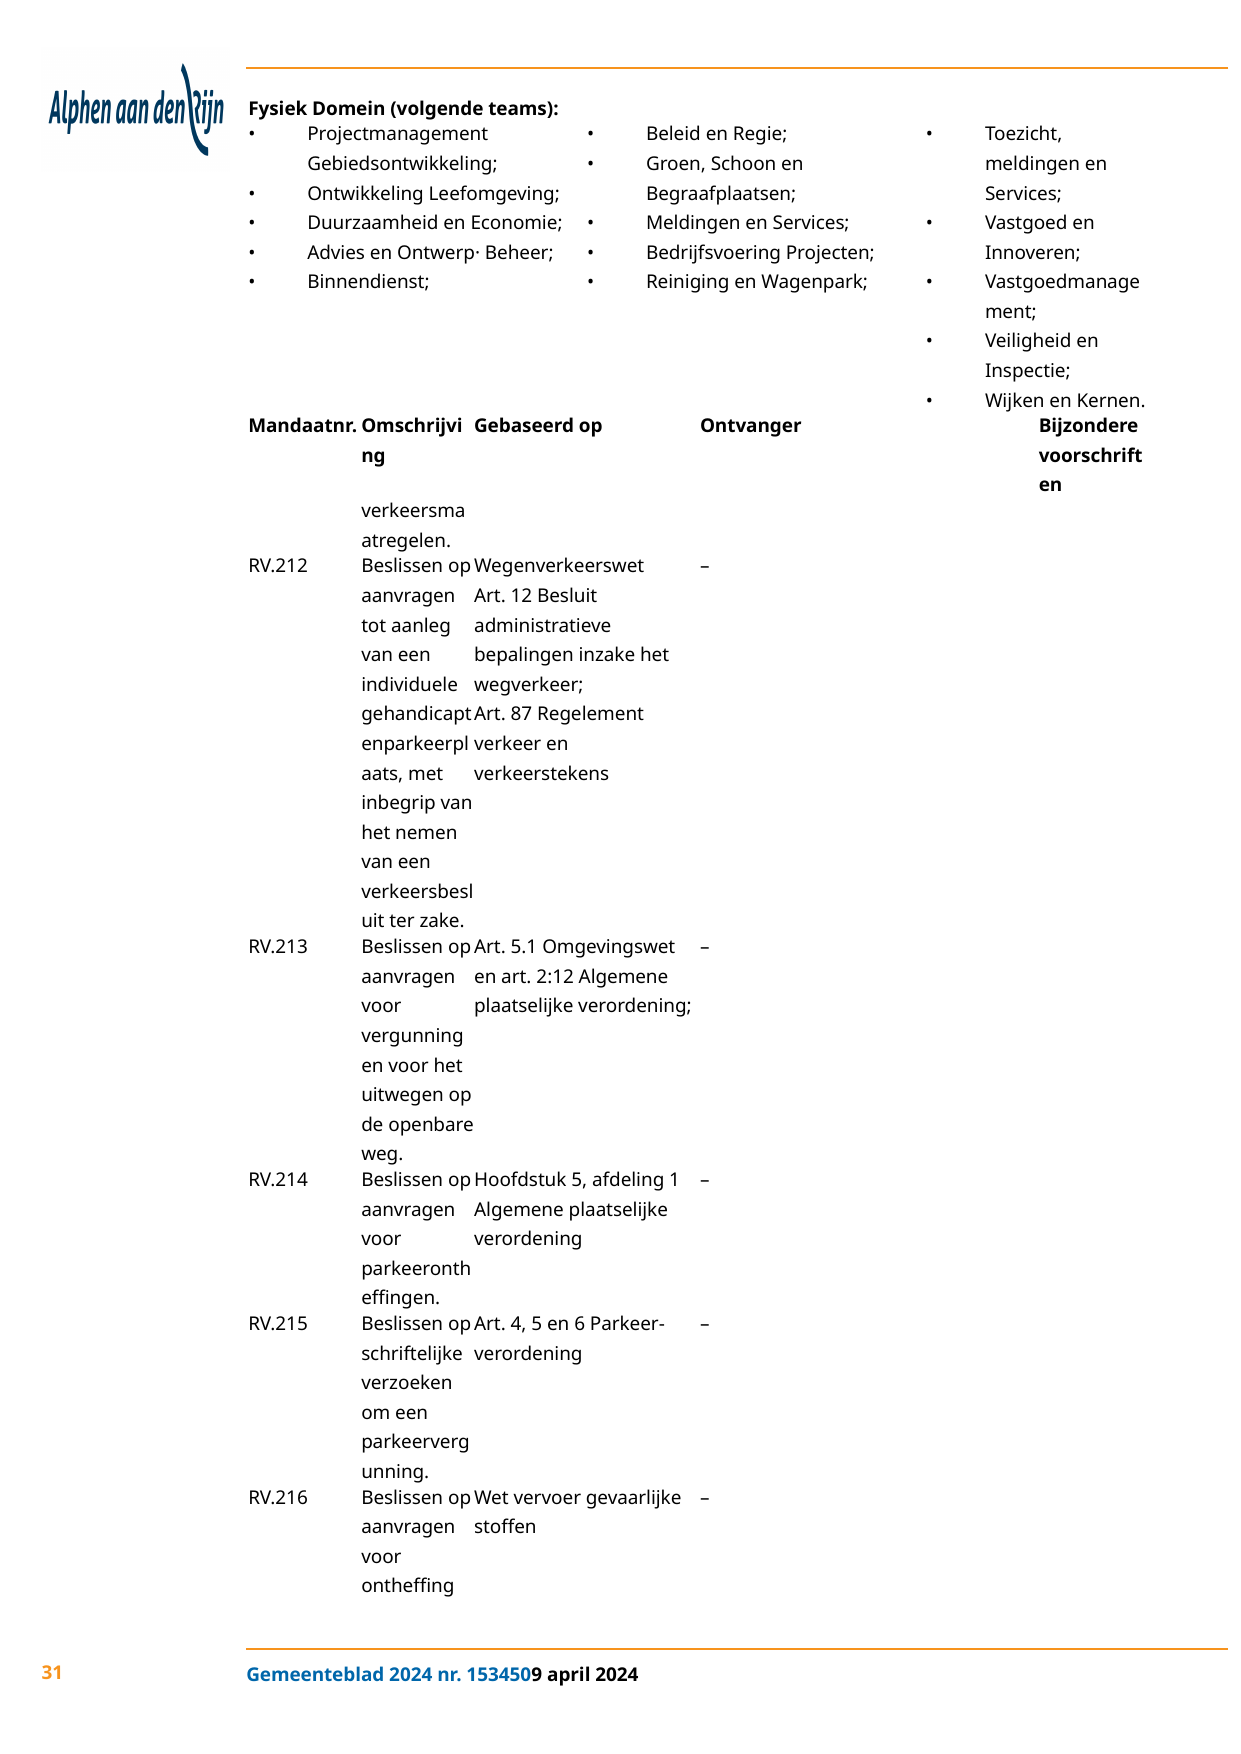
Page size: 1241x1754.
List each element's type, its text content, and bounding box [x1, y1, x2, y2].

table_cell Beslissen op schriftelijke verzoeken om een parkeervergunning. [361, 1310, 474, 1484]
table_cell [700, 498, 1038, 553]
table_cell Wegenverkeerswet Art. 12 Besluit administratieve bepalingen inzake het wegverkeer; Art. 87 Regelement verkeer en verkeerstekens [474, 553, 700, 933]
table_cell [1039, 934, 1152, 1166]
table_cell [1039, 1484, 1152, 1598]
table_cell Beslissen op aanvragen voor vergunningen voor het uitwegen op de openbare weg. [361, 934, 474, 1166]
table_cell Gebaseerd op [474, 413, 700, 497]
table_cell [1039, 498, 1152, 553]
table_cell RV.216 [248, 1484, 361, 1598]
table_cell [700, 1484, 1038, 1598]
table_cell Projectmanagement Gebiedsontwikkeling; Ontwikkeling Leefomgeving; Duurzaamheid en Economie; Advies en Ontwerp· Beheer; Binnendienst; [248, 121, 587, 412]
table_cell Beslissen op aanvragen tot aanleg van een individuele gehandicaptenparkeerplaats, met inbegrip van het nemen van een verkeersbesluit ter zake. [361, 553, 474, 933]
table_cell RV.213 [248, 934, 361, 1166]
table_cell [1039, 1310, 1152, 1484]
table_cell Toezicht, meldingen en Services; Vastgoed en Innoveren; Vastgoedmanagement; Veiligheid en Inspectie; Wijken en Kernen. [926, 121, 1152, 412]
table_cell Beleid en Regie; Groen, Schoon en Begraafplaatsen; Meldingen en Services; Bedrijfsvoering Projecten; Reiniging en Wagenpark; [587, 121, 926, 412]
table_cell [1039, 553, 1152, 933]
table_cell [700, 934, 1038, 1166]
table_cell RV.212 [248, 553, 361, 933]
table_cell Mandaatnr. [248, 413, 361, 497]
table_cell Art. 4, 5 en 6 Parkeer-verordening [474, 1310, 700, 1484]
table_cell Omschrijving [361, 413, 474, 497]
picture [41, 47, 231, 172]
table_cell RV.215 [248, 1310, 361, 1484]
table_cell [700, 1166, 1038, 1310]
table_cell Beslissen op aanvragen voor parkeerontheffingen. [361, 1166, 474, 1310]
table_cell RV.214 [248, 1166, 361, 1310]
table_cell Bijzondere voorschriften [1039, 413, 1152, 497]
table_cell Beslissen op aanvragen voor ontheffing [361, 1484, 474, 1598]
table_cell [474, 498, 700, 553]
table_cell Ontvanger [700, 413, 1038, 497]
table_cell [700, 1310, 1038, 1484]
table_cell verkeersmaatregelen. [361, 498, 474, 553]
table_cell Art. 5.1 Omgevingswet en art. 2:12 Algemene plaatselijke verordening; [474, 934, 700, 1166]
table_header [813, 95, 1152, 121]
table_cell Wet vervoer gevaarlijke stoffen [474, 1484, 700, 1598]
table_cell [700, 553, 1038, 933]
table_cell Hoofdstuk 5, afdeling 1 Algemene plaatselijke verordening [474, 1166, 700, 1310]
table_cell [248, 498, 361, 553]
table_cell [1039, 1166, 1152, 1310]
table_header Fysiek Domein (volgende teams): [248, 95, 813, 121]
